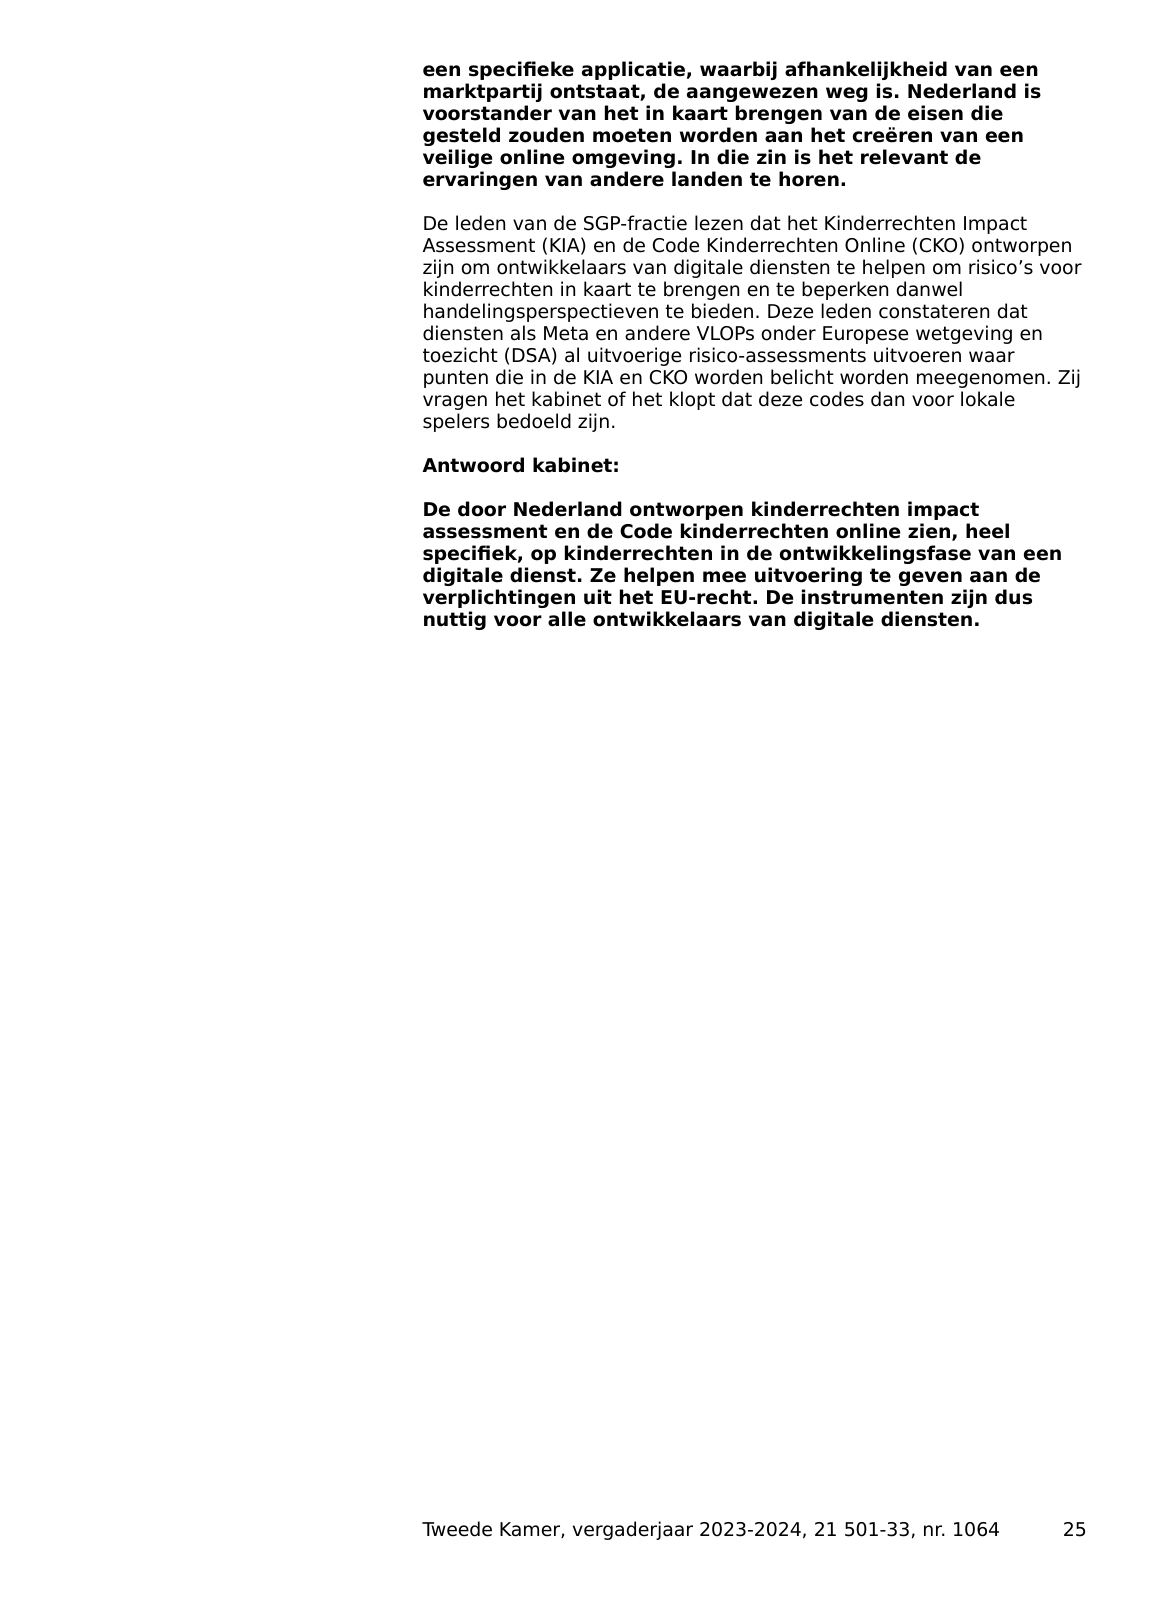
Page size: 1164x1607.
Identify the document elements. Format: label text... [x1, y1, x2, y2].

text een specifieke applicatie, waarbij afhankelijkheid van een marktpartij ontstaat, de aangewezen weg is. Nederland is voorstander van het in kaart brengen van de eisen die gesteld zouden moeten worden aan het creëren van een veilige online omgeving. In die zin is het relevant de ervaringen van andere landen te horen. [422, 59, 1087, 191]
text De leden van de SGP-fractie lezen dat het Kinderrechten Impact Assessment (KIA) en de Code Kinderrechten Online (CKO) ontworpen zijn om ontwikkelaars van digitale diensten te helpen om risico’s voor kinderrechten in kaart te brengen en te beperken danwel handelingsperspectieven te bieden. Deze leden constateren dat diensten als Meta en andere VLOPs onder Europese wetgeving en toezicht (DSA) al uitvoerige risico-assessments uitvoeren waar punten die in de KIA en CKO worden belicht worden meegenomen. Zij vragen het kabinet of het klopt dat deze codes dan voor lokale spelers bedoeld zijn. [422, 213, 1087, 433]
subtitle Antwoord kabinet: [422, 455, 1087, 477]
text De door Nederland ontworpen kinderrechten impact assessment en de Code kinderrechten online zien, heel specifiek, op kinderrechten in de ontwikkelingsfase van een digitale dienst. Ze helpen mee uitvoering te geven aan de verplichtingen uit het EU-recht. De instrumenten zijn dus nuttig voor alle ontwikkelaars van digitale diensten. [422, 499, 1087, 631]
